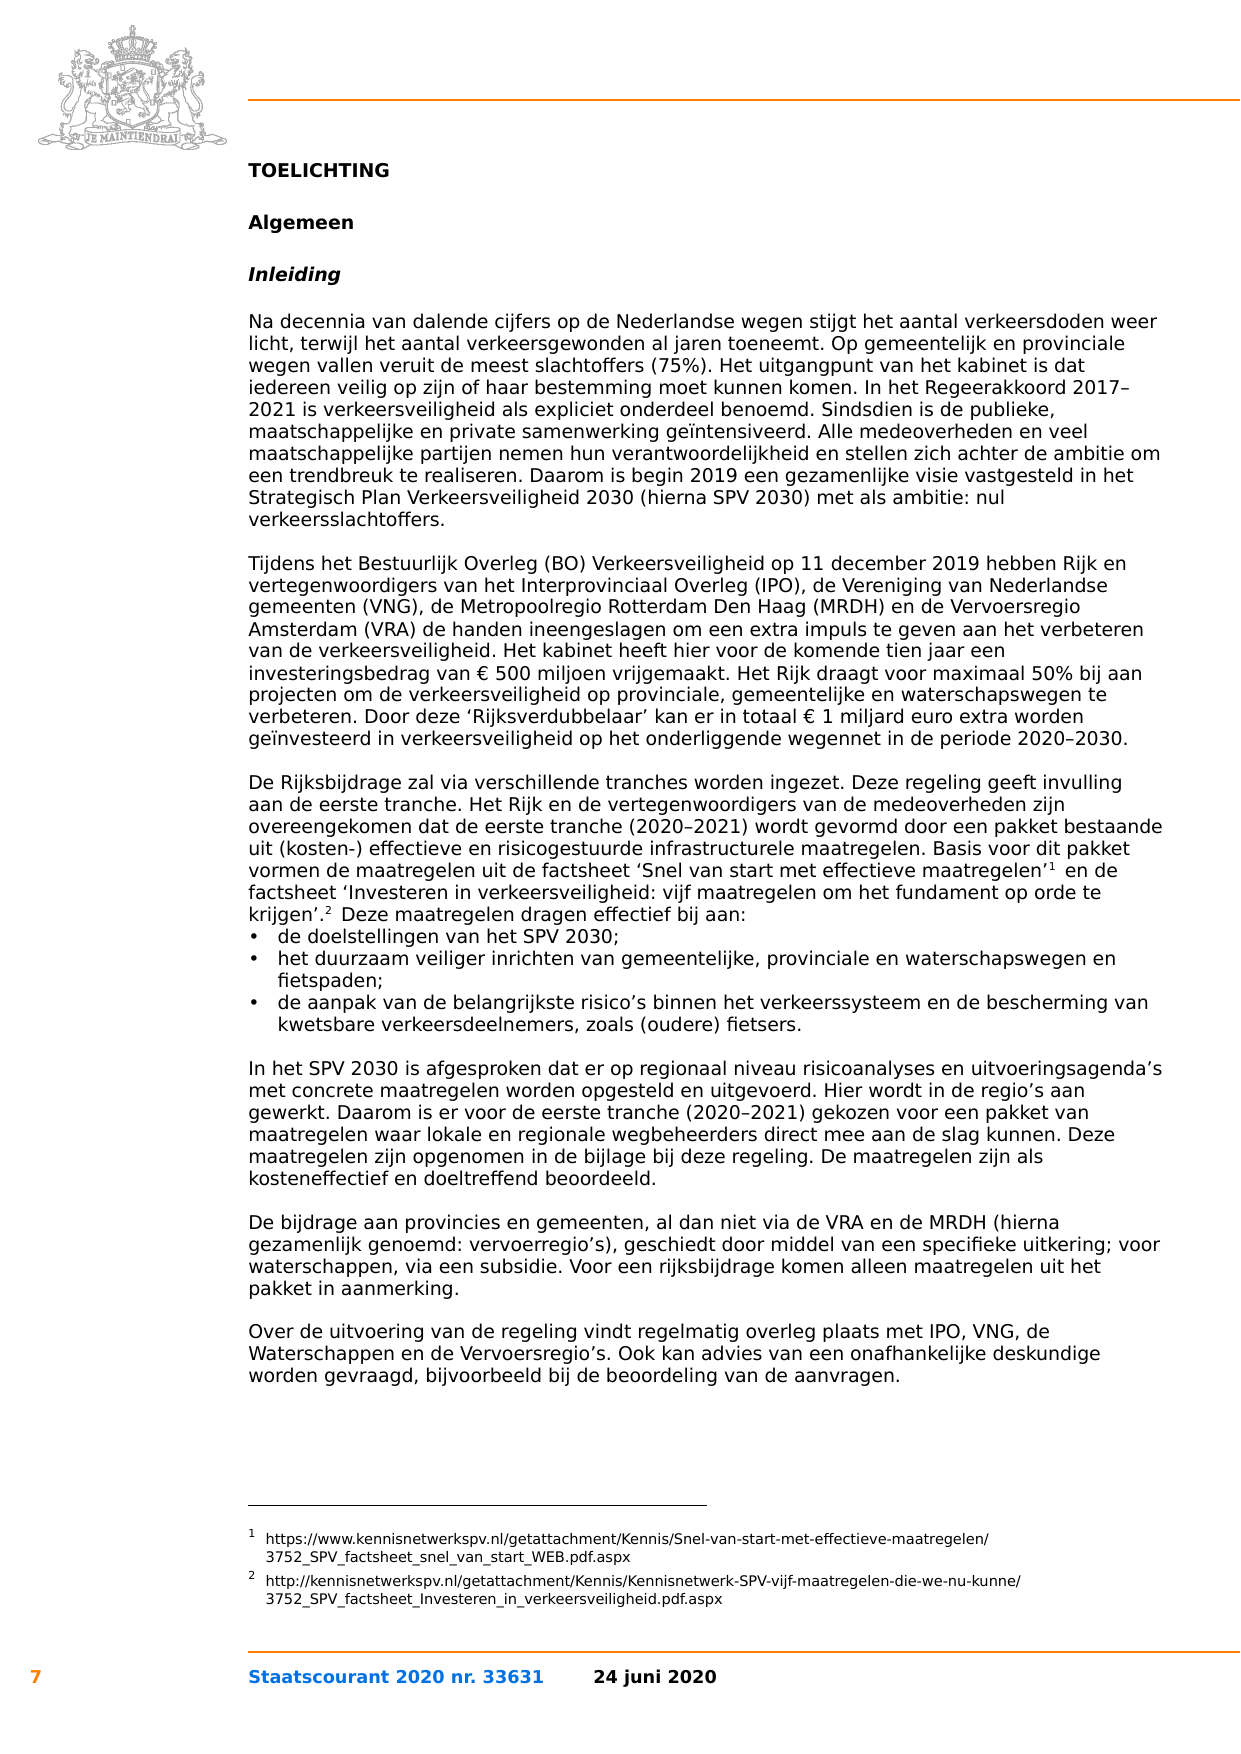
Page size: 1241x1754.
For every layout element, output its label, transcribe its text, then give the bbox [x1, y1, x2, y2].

subtitle TOELICHTING [248, 160, 1163, 182]
picture [38, 25, 227, 150]
subtitle Inleiding [248, 264, 1163, 286]
text Na decennia van dalende cijfers op de Nederlandse wegen stijgt het aantal verkeersdoden weer licht, terwijl het aantal verkeersgewonden al jaren toeneemt. Op gemeentelijk en provinciale wegen vallen veruit de meest slachtoffers (75%). Het uitgangpunt van het kabinet is dat iedereen veilig op zijn of haar bestemming moet kunnen komen. In het Regeerakkoord 2017–2021 is verkeersveiligheid als expliciet onderdeel benoemd. Sindsdien is de publieke, maatschappelijke en private samenwerking geïntensiveerd. Alle medeoverheden en veel maatschappelijke partijen nemen hun verantwoordelijkheid en stellen zich achter de ambitie om een trendbreuk te realiseren. Daarom is begin 2019 een gezamenlijke visie vastgesteld in het Strategisch Plan Verkeersveiligheid 2030 (hierna SPV 2030) met als ambitie: nul verkeersslachtoffers. [248, 311, 1163, 531]
subtitle Algemeen [248, 212, 1163, 234]
text Over de uitvoering van de regeling vindt regelmatig overleg plaats met IPO, VNG, de Waterschappen en de Vervoersregio’s. Ook kan advies van een onafhankelijke deskundige worden gevraagd, bijvoorbeeld bij de beoordeling van de aanvragen. [248, 1321, 1163, 1387]
text http://kennisnetwerkspv.nl/getattachment/Kennis/Kennisnetwerk-SPV-vijf-maatregelen-die-we-nu-kunne/3752_SPV_factsheet_Investeren_in_verkeersveiligheid.pdf.aspx [248, 1569, 1163, 1608]
text • de aanpak van de belangrijkste risico’s binnen het verkeerssysteem en de bescherming van kwetsbare verkeersdeelnemers, zoals (oudere) fietsers. [248, 992, 1163, 1036]
text De Rijksbijdrage zal via verschillende tranches worden ingezet. Deze regeling geeft invulling aan de eerste tranche. Het Rijk en de vertegenwoordigers van de medeoverheden zijn overeengekomen dat de eerste tranche (2020–2021) wordt gevormd door een pakket bestaande uit (kosten-) effectieve en risicogestuurde infrastructurele maatregelen. Basis voor dit pakket vormen de maatregelen uit de factsheet ‘Snel van start met effectieve maatregelen’ en de factsheet ‘Investeren in verkeersveiligheid: vijf maatregelen om het fundament op orde te krijgen’. Deze maatregelen dragen effectief bij aan: [248, 772, 1163, 926]
text De bijdrage aan provincies en gemeenten, al dan niet via de VRA en de MRDH (hierna gezamenlijk genoemd: vervoerregio’s), geschiedt door middel van een specifieke uitkering; voor waterschappen, via een subsidie. Voor een rijksbijdrage komen alleen maatregelen uit het pakket in aanmerking. [248, 1212, 1163, 1299]
text • het duurzaam veiliger inrichten van gemeentelijke, provinciale en waterschapswegen en fietspaden; [248, 948, 1163, 992]
text https://www.kennisnetwerkspv.nl/getattachment/Kennis/Snel-van-start-met-effectieve-maatregelen/3752_SPV_factsheet_snel_van_start_WEB.pdf.aspx [248, 1527, 1163, 1566]
text • de doelstellingen van het SPV 2030; [248, 926, 1163, 948]
text In het SPV 2030 is afgesproken dat er op regionaal niveau risicoanalyses en uitvoeringsagenda’s met concrete maatregelen worden opgesteld en uitgevoerd. Hier wordt in de regio’s aan gewerkt. Daarom is er voor de eerste tranche (2020–2021) gekozen voor een pakket van maatregelen waar lokale en regionale wegbeheerders direct mee aan de slag kunnen. Deze maatregelen zijn opgenomen in de bijlage bij deze regeling. De maatregelen zijn als kosteneffectief en doeltreffend beoordeeld. [248, 1058, 1163, 1190]
text Tijdens het Bestuurlijk Overleg (BO) Verkeersveiligheid op 11 december 2019 hebben Rijk en vertegenwoordigers van het Interprovinciaal Overleg (IPO), de Vereniging van Nederlandse gemeenten (VNG), de Metropoolregio Rotterdam Den Haag (MRDH) en de Vervoersregio Amsterdam (VRA) de handen ineengeslagen om een extra impuls te geven aan het verbeteren van de verkeersveiligheid. Het kabinet heeft hier voor de komende tien jaar een investeringsbedrag van € 500 miljoen vrijgemaakt. Het Rijk draagt voor maximaal 50% bij aan projecten om de verkeersveiligheid op provinciale, gemeentelijke en waterschapswegen te verbeteren. Door deze ‘Rijksverdubbelaar’ kan er in totaal € 1 miljard euro extra worden geïnvesteerd in verkeersveiligheid op het onderliggende wegennet in de periode 2020–2030. [248, 552, 1163, 750]
